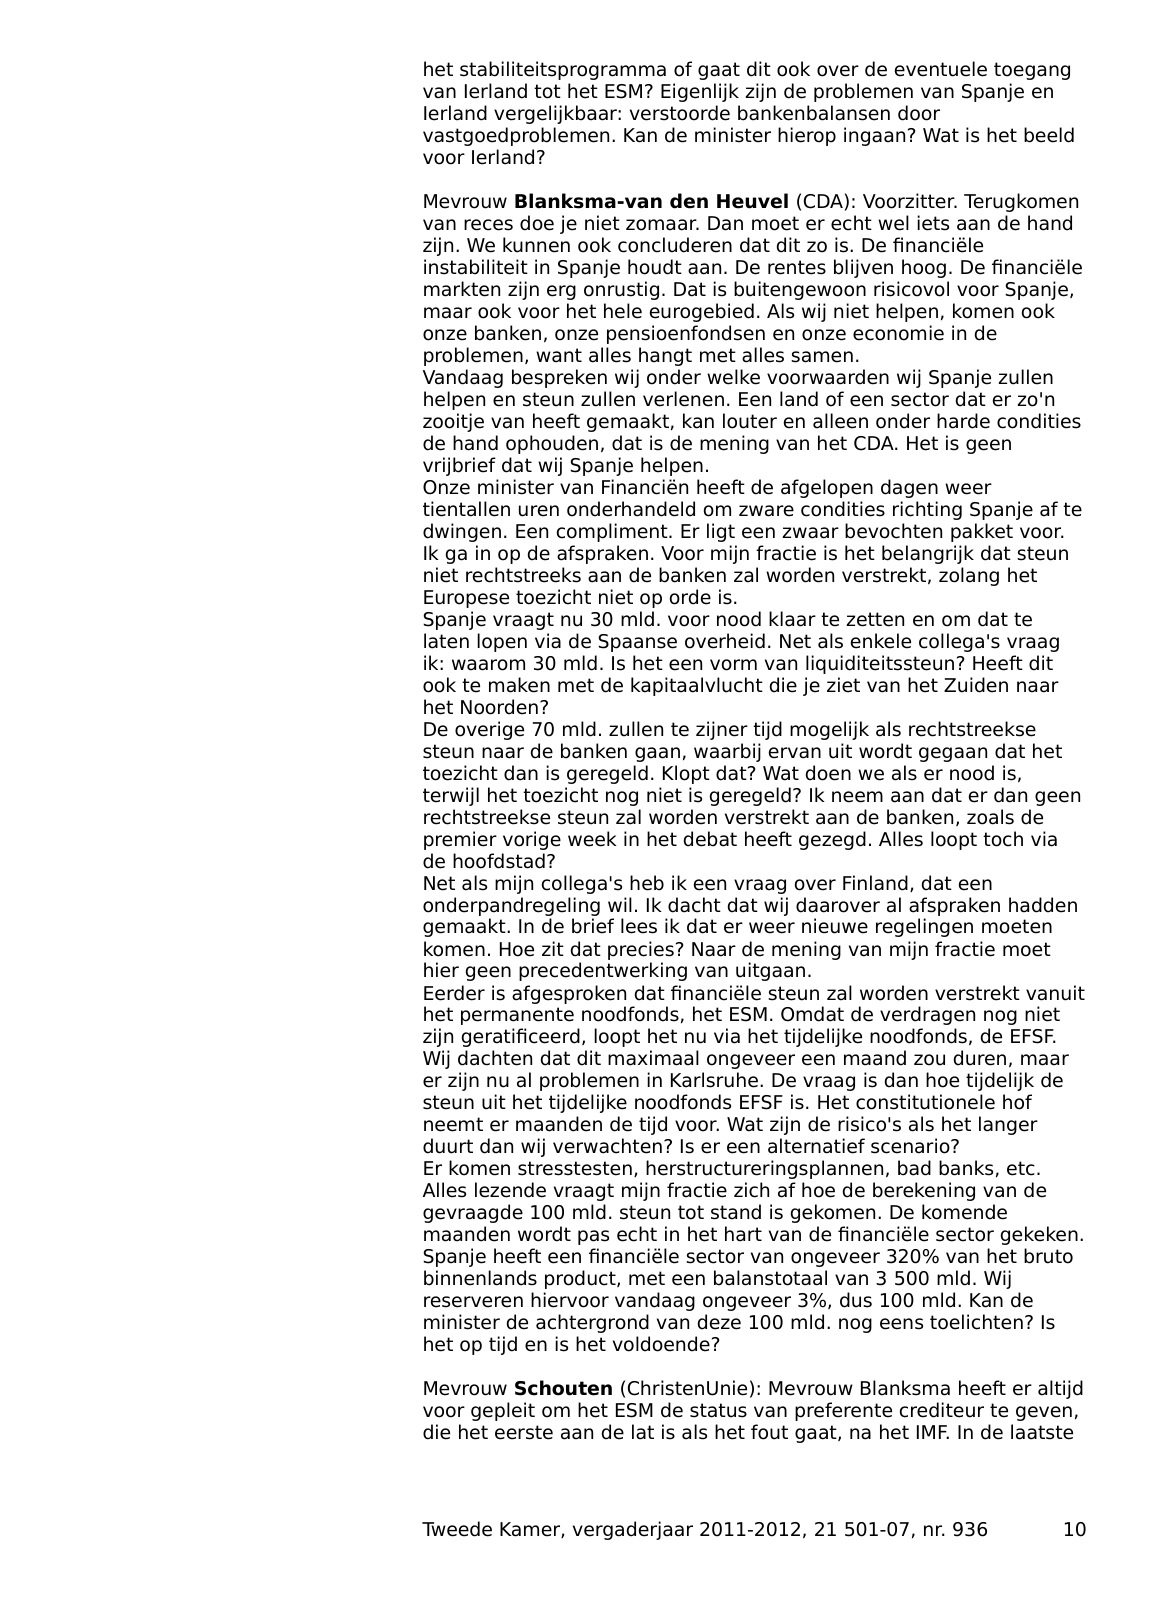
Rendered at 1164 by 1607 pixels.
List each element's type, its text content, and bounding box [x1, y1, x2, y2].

text Spanje vraagt nu 30 mld. voor nood klaar te zetten en om dat te laten lopen via de Spaanse overheid. Net als enkele collega's vraag ik: waarom 30 mld. Is het een vorm van liquiditeitssteun? Heeft dit ook te maken met de kapitaalvlucht die je ziet van het Zuiden naar het Noorden? [422, 609, 1087, 719]
text Mevrouw Schouten (ChristenUnie): Mevrouw Blanksma heeft er altijd voor gepleit om het ESM de status van preferente crediteur te geven, die het eerste aan de lat is als het fout gaat, na het IMF. In de laatste [422, 1378, 1087, 1444]
text Vandaag bespreken wij onder welke voorwaarden wij Spanje zullen helpen en steun zullen verlenen. Een land of een sector dat er zo'n zooitje van heeft gemaakt, kan louter en alleen onder harde condities de hand ophouden, dat is de mening van het CDA. Het is geen vrijbrief dat wij Spanje helpen. [422, 367, 1087, 477]
text Eerder is afgesproken dat financiële steun zal worden verstrekt vanuit het permanente noodfonds, het ESM. Omdat de verdragen nog niet zijn geratificeerd, loopt het nu via het tijdelijke noodfonds, de EFSF. Wij dachten dat dit maximaal ongeveer een maand zou duren, maar er zijn nu al problemen in Karlsruhe. De vraag is dan hoe tijdelijk de steun uit het tijdelijke noodfonds EFSF is. Het constitutionele hof neemt er maanden de tijd voor. Wat zijn de risico's als het langer duurt dan wij verwachten? Is er een alternatief scenario? [422, 982, 1087, 1158]
text De overige 70 mld. zullen te zijner tijd mogelijk als rechtstreekse steun naar de banken gaan, waarbij ervan uit wordt gegaan dat het toezicht dan is geregeld. Klopt dat? Wat doen we als er nood is, terwijl het toezicht nog niet is geregeld? Ik neem aan dat er dan geen rechtstreekse steun zal worden verstrekt aan de banken, zoals de premier vorige week in het debat heeft gezegd. Alles loopt toch via de hoofdstad? [422, 719, 1087, 872]
text Er komen stresstesten, herstructureringsplannen, bad banks, etc. Alles lezende vraagt mijn fractie zich af hoe de berekening van de gevraagde 100 mld. steun tot stand is gekomen. De komende maanden wordt pas echt in het hart van de financiële sector gekeken. Spanje heeft een financiële sector van ongeveer 320% van het bruto binnenlands product, met een balanstotaal van 3 500 mld. Wij reserveren hiervoor vandaag ongeveer 3%, dus 100 mld. Kan de minister de achtergrond van deze 100 mld. nog eens toelichten? Is het op tijd en is het voldoende? [422, 1158, 1087, 1356]
text het stabiliteitsprogramma of gaat dit ook over de eventuele toegang van Ierland tot het ESM? Eigenlijk zijn de problemen van Spanje en Ierland vergelijkbaar: verstoorde bankenbalansen door vastgoedproblemen. Kan de minister hierop ingaan? Wat is het beeld voor Ierland? [422, 59, 1087, 169]
text Onze minister van Financiën heeft de afgelopen dagen weer tientallen uren onderhandeld om zware condities richting Spanje af te dwingen. Een compliment. Er ligt een zwaar bevochten pakket voor. Ik ga in op de afspraken. Voor mijn fractie is het belangrijk dat steun niet rechtstreeks aan de banken zal worden verstrekt, zolang het Europese toezicht niet op orde is. [422, 477, 1087, 609]
text Net als mijn collega's heb ik een vraag over Finland, dat een onderpandregeling wil. Ik dacht dat wij daarover al afspraken hadden gemaakt. In de brief lees ik dat er weer nieuwe regelingen moeten komen. Hoe zit dat precies? Naar de mening van mijn fractie moet hier geen precedentwerking van uitgaan. [422, 872, 1087, 982]
text Mevrouw Blanksma-van den Heuvel (CDA): Voorzitter. Terugkomen van reces doe je niet zomaar. Dan moet er echt wel iets aan de hand zijn. We kunnen ook concluderen dat dit zo is. De financiële instabiliteit in Spanje houdt aan. De rentes blijven hoog. De financiële markten zijn erg onrustig. Dat is buitengewoon risicovol voor Spanje, maar ook voor het hele eurogebied. Als wij niet helpen, komen ook onze banken, onze pensioenfondsen en onze economie in de problemen, want alles hangt met alles samen. [422, 191, 1087, 367]
